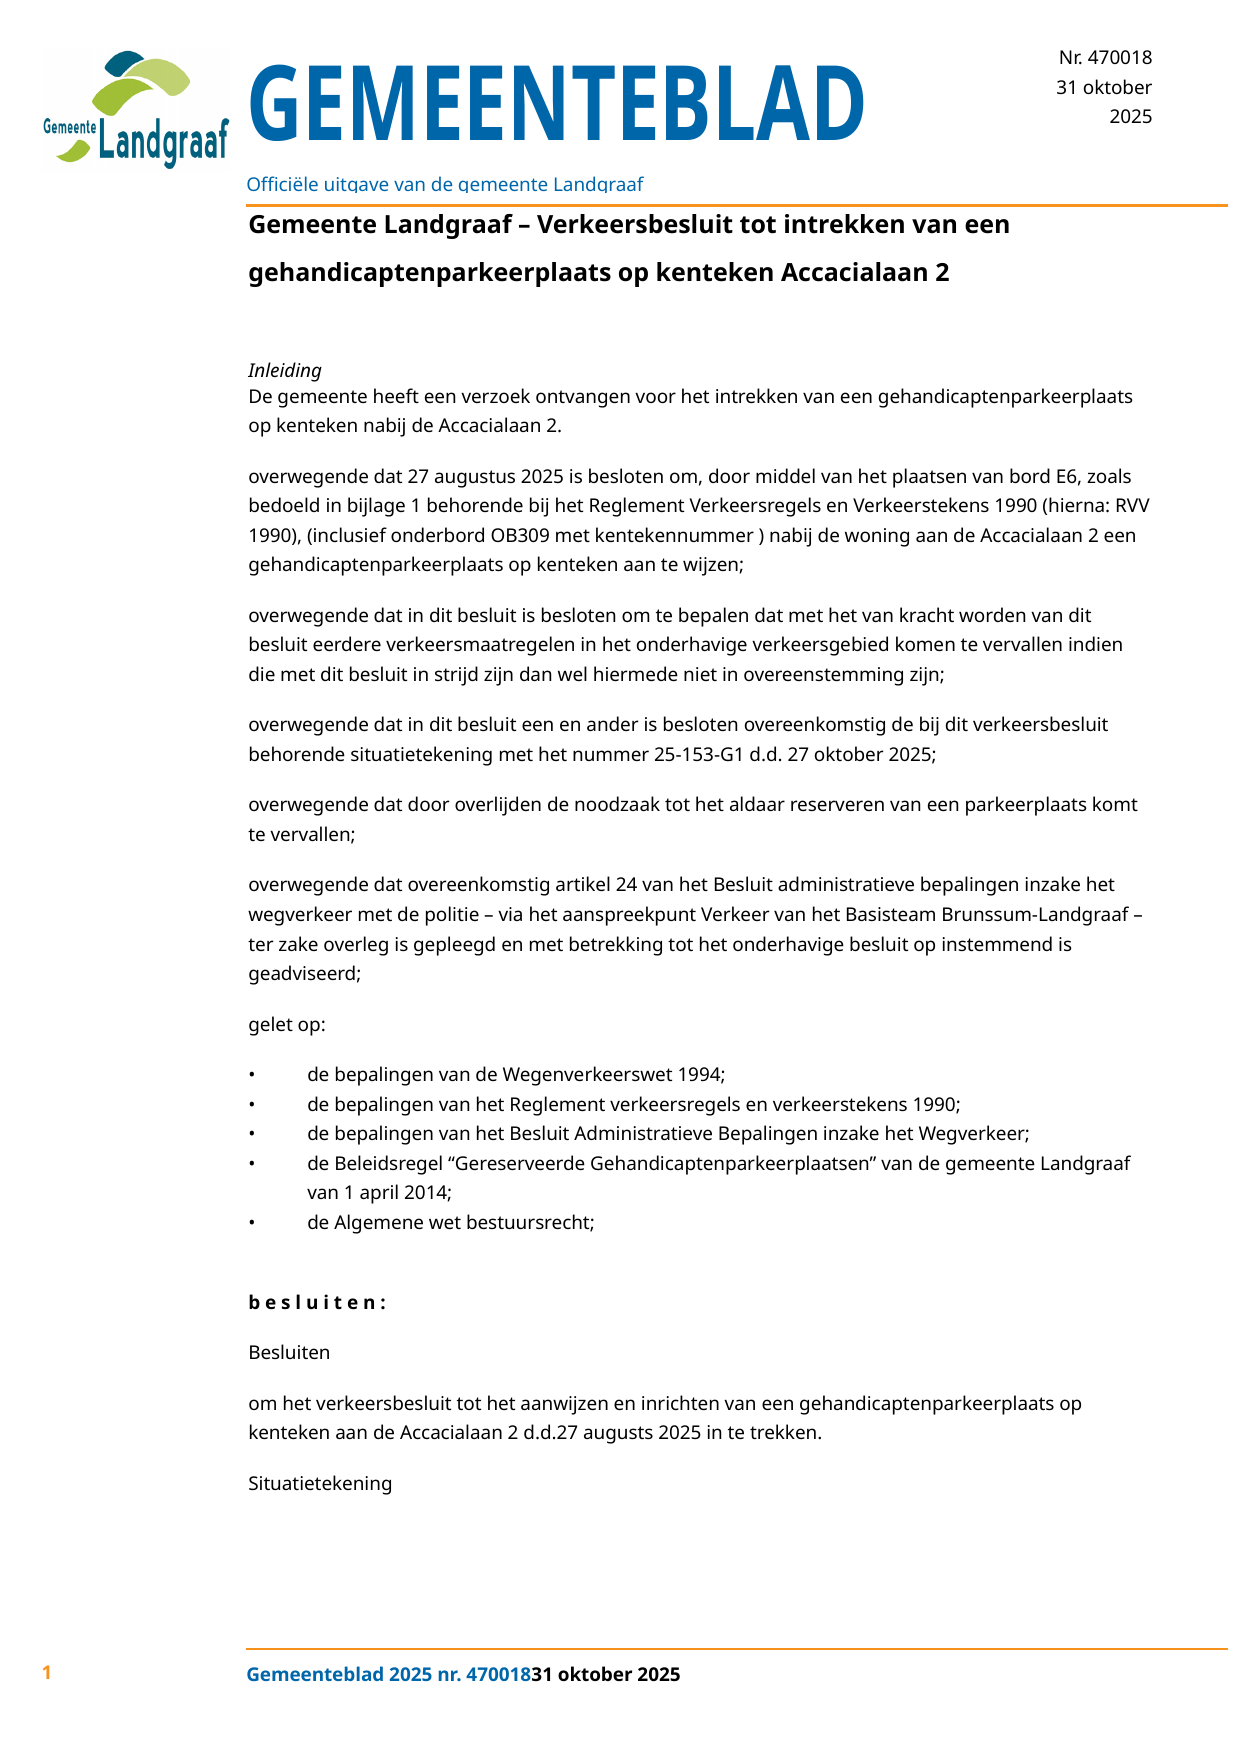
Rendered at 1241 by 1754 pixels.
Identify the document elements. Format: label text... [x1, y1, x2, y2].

picture [41, 47, 231, 172]
text gelet op: [248, 1011, 1152, 1037]
text Inleiding [248, 357, 1152, 383]
list de bepalingen van het Besluit Administratieve Bepalingen inzake het Wegverkeer; [248, 1120, 1152, 1146]
text Situatietekening [248, 1470, 1152, 1496]
text overwegende dat 27 augustus 2025 is besloten om, door middel van het plaatsen van bord E6, zoals bedoeld in bijlage 1 behorende bij het Reglement Verkeersregels en Verkeerstekens 1990 (hierna: RVV 1990), (inclusief onderbord OB309 met kentekennummer ) nabij de woning aan de Accacialaan 2 een gehandicaptenparkeerplaats op kenteken aan te wijzen; [248, 463, 1152, 577]
list de Beleidsregel “Gereserveerde Gehandicaptenparkeerplaatsen” van de gemeente Landgraaf van 1 april 2014; [248, 1150, 1152, 1205]
text om het verkeersbesluit tot het aanwijzen en inrichten van een gehandicaptenparkeerplaats op kenteken aan de Accacialaan 2 d.d.27 augusts 2025 in te trekken. [248, 1390, 1152, 1445]
text overwegende dat in dit besluit is besloten om te bepalen dat met het van kracht worden van dit besluit eerdere verkeersmaatregelen in het onderhavige verkeersgebied komen te vervallen indien die met dit besluit in strijd zijn dan wel hiermede niet in overeenstemming zijn; [248, 602, 1152, 687]
list de bepalingen van de Wegenverkeerswet 1994; [248, 1061, 1152, 1087]
text Besluiten [248, 1339, 1152, 1365]
text overwegende dat in dit besluit een en ander is besloten overeenkomstig de bij dit verkeersbesluit behorende situatietekening met het nummer 25-153-G1 d.d. 27 oktober 2025; [248, 712, 1152, 767]
text b e s l u i t e n : [248, 1289, 1152, 1315]
text De gemeente heeft een verzoek ontvangen voor het intrekken van een gehandicaptenparkeerplaats op kenteken nabij de Accacialaan 2. [248, 383, 1152, 438]
text Gemeente Landgraaf – Verkeersbesluit tot intrekken van een gehandicaptenparkeerplaats op kenteken Accacialaan 2 [248, 207, 1152, 288]
text overwegende dat overeenkomstig artikel 24 van het Besluit administratieve bepalingen inzake het wegverkeer met de politie – via het aanspreekpunt Verkeer van het Basisteam Brunssum-Landgraaf – ter zake overleg is gepleegd en met betrekking tot het onderhavige besluit op instemmend is geadviseerd; [248, 872, 1152, 986]
list de Algemene wet bestuursrecht; [248, 1209, 1152, 1235]
text overwegende dat door overlijden de noodzaak tot het aldaar reserveren van een parkeerplaats komt te vervallen; [248, 792, 1152, 847]
list de bepalingen van het Reglement verkeersregels en verkeerstekens 1990; [248, 1091, 1152, 1117]
